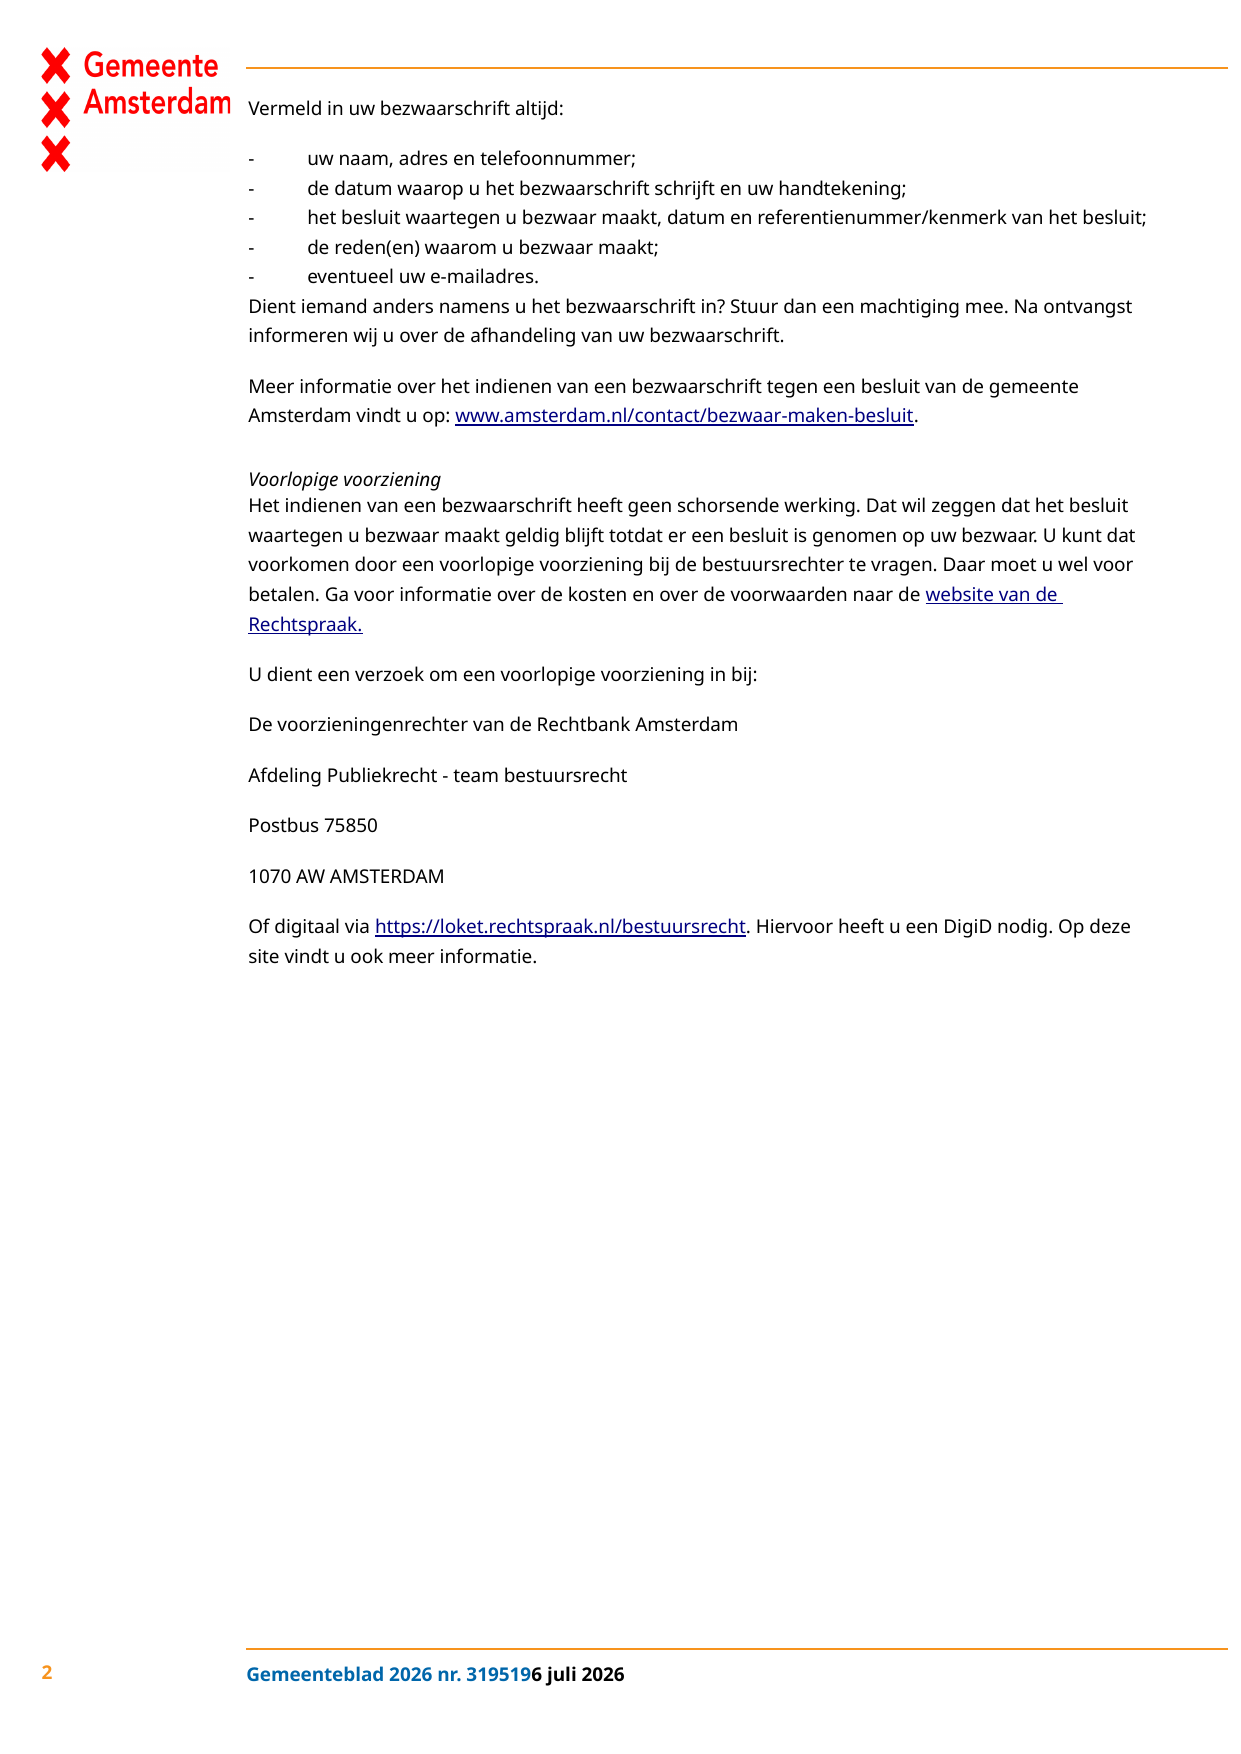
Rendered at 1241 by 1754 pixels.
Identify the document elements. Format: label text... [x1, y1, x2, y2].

text Voorlopige voorziening [248, 467, 1152, 492]
text Afdeling Publiekrecht - team bestuursrecht [248, 762, 1152, 788]
list de datum waarop u het bezwaarschrift schrijft en uw handtekening; [248, 175, 1152, 201]
list eventueel uw e-mailadres. [248, 263, 1152, 289]
picture [41, 47, 231, 172]
text Dient iemand anders namens u het bezwaarschrift in? Stuur dan een machtiging mee. Na ontvangst informeren wij u over de afhandeling van uw bezwaarschrift. [248, 293, 1152, 348]
text 1070 AW AMSTERDAM [248, 863, 1152, 888]
text Meer informatie over het indienen van een bezwaarschrift tegen een besluit van de gemeente Amsterdam vindt u op: www.amsterdam.nl/contact/bezwaar-maken-besluit. [248, 373, 1152, 428]
text Vermeld in uw bezwaarschrift altijd: [248, 95, 1152, 121]
text U dient een verzoek om een voorlopige voorziening in bij: [248, 661, 1152, 687]
text Postbus 75850 [248, 812, 1152, 838]
text Of digitaal via https://loket.rechtspraak.nl/bestuursrecht. Hiervoor heeft u een DigiD nodig. Op deze site vindt u ook meer informatie. [248, 913, 1152, 968]
text Het indienen van een bezwaarschrift heeft geen schorsende werking. Dat wil zeggen dat het besluit waartegen u bezwaar maakt geldig blijft totdat er een besluit is genomen op uw bezwaar. U kunt dat voorkomen door een voorlopige voorziening bij de bestuursrechter te vragen. Daar moet u wel voor betalen. Ga voor informatie over de kosten en over de voorwaarden naar de website van de Rechtspraak. [248, 492, 1152, 636]
list de reden(en) waarom u bezwaar maakt; [248, 234, 1152, 260]
text De voorzieningenrechter van de Rechtbank Amsterdam [248, 712, 1152, 737]
list het besluit waartegen u bezwaar maakt, datum en referentienummer/kenmerk van het besluit; [248, 204, 1152, 230]
list uw naam, adres en telefoonnummer; [248, 145, 1152, 171]
